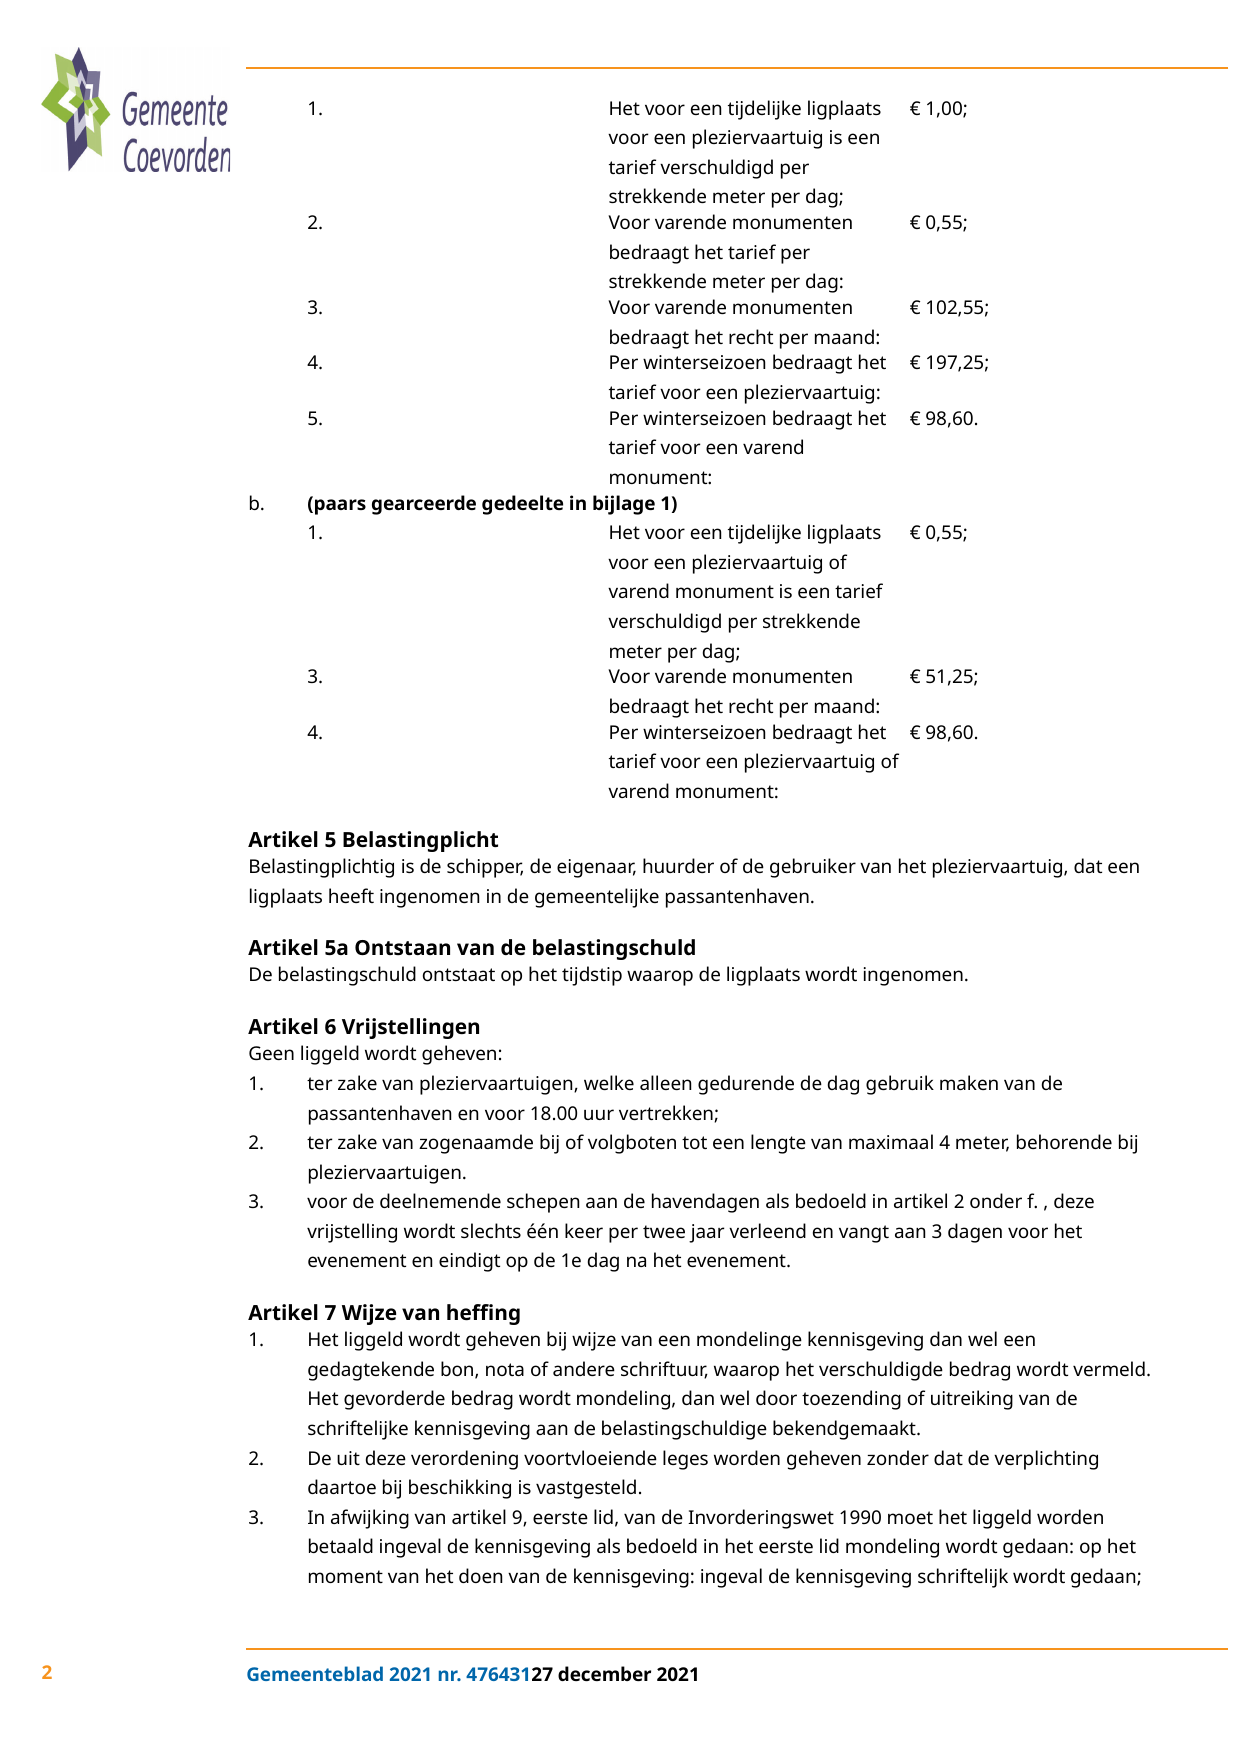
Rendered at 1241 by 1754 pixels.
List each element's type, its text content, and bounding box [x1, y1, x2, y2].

table_cell Per winterseizoen bedraagt het tarief voor een pleziervaartuig of varend monument: [608, 719, 909, 804]
list De uit deze verordening voortvloeiende leges worden geheven zonder dat de verplichting daartoe bij beschikking is vastgesteld. [248, 1445, 1152, 1500]
list (paars gearceerde gedeelte in bijlage 1) [248, 490, 1152, 516]
table_cell € 98,60. [910, 405, 1211, 490]
table_cell € 0,55; [910, 209, 1211, 294]
table_cell 2. [307, 209, 608, 294]
table_cell Voor varende monumenten bedraagt het tarief per strekkende meter per dag: [608, 209, 909, 294]
list ter zake van zogenaamde bij of volgboten tot een lengte van maximaal 4 meter, behorende bij pleziervaartuigen. [248, 1129, 1152, 1184]
table_cell 3. [307, 294, 608, 349]
list voor de deelnemende schepen aan de havendagen als bedoeld in artikel 2 onder f. , deze vrijstelling wordt slechts één keer per twee jaar verleend en vangt aan 3 dagen voor het evenement en eindigt op de 1e dag na het evenement. [248, 1188, 1152, 1273]
table_header 1. [307, 520, 608, 664]
text Belastingplichtig is de schipper, de eigenaar, huurder of de gebruiker van het pleziervaartuig, dat een ligplaats heeft ingenomen in de gemeentelijke passantenhaven. [248, 853, 1152, 908]
text Artikel 5 Belastingplicht [248, 825, 1152, 853]
table_cell 3. [307, 664, 608, 719]
table_cell 4. [307, 719, 608, 804]
text Artikel 6 Vrijstellingen [248, 1012, 1152, 1041]
table_cell Per winterseizoen bedraagt het tarief voor een pleziervaartuig: [608, 350, 909, 405]
text Geen liggeld wordt geheven: [248, 1041, 1152, 1066]
table_header Het voor een tijdelijke ligplaats voor een pleziervaartuig of varend monument is een tarief verschuldigd per strekkende meter per dag; [608, 520, 909, 664]
list Het liggeld wordt geheven bij wijze van een mondelinge kennisgeving dan wel een gedagtekende bon, nota of andere schriftuur, waarop het verschuldigde bedrag wordt vermeld. Het gevorderde bedrag wordt mondeling, dan wel door toezending of uitreiking van de schriftelijke kennisgeving aan de belastingschuldige bekendgemaakt. [248, 1326, 1152, 1441]
table_cell 4. [307, 350, 608, 405]
list In afwijking van artikel 9, eerste lid, van de Invorderingswet 1990 moet het liggeld worden betaald ingeval de kennisgeving als bedoeld in het eerste lid mondeling wordt gedaan: op het moment van het doen van de kennisgeving: ingeval de kennisgeving schriftelijk wordt gedaan; [248, 1504, 1152, 1589]
table_cell Per winterseizoen bedraagt het tarief voor een varend monument: [608, 405, 909, 490]
text Artikel 7 Wijze van heffing [248, 1298, 1152, 1326]
table_header Het voor een tijdelijke ligplaats voor een pleziervaartuig is een tarief verschuldigd per strekkende meter per dag; [608, 95, 909, 209]
table_cell € 51,25; [910, 664, 1211, 719]
table_cell € 197,25; [910, 350, 1211, 405]
list ter zake van pleziervaartuigen, welke alleen gedurende de dag gebruik maken van de passantenhaven en voor 18.00 uur vertrekken; [248, 1070, 1152, 1125]
table_header 1. [307, 95, 608, 209]
table_cell Voor varende monumenten bedraagt het recht per maand: [608, 294, 909, 349]
table_cell € 98,60. [910, 719, 1211, 804]
text De belastingschuld ontstaat op het tijdstip waarop de ligplaats wordt ingenomen. [248, 962, 1152, 987]
text Artikel 5a Ontstaan van de belastingschuld [248, 933, 1152, 962]
table_header € 1,00; [910, 95, 1211, 209]
table_cell € 102,55; [910, 294, 1211, 349]
picture [41, 47, 231, 172]
table_cell Voor varende monumenten bedraagt het recht per maand: [608, 664, 909, 719]
table_cell 5. [307, 405, 608, 490]
table_header € 0,55; [910, 520, 1211, 664]
